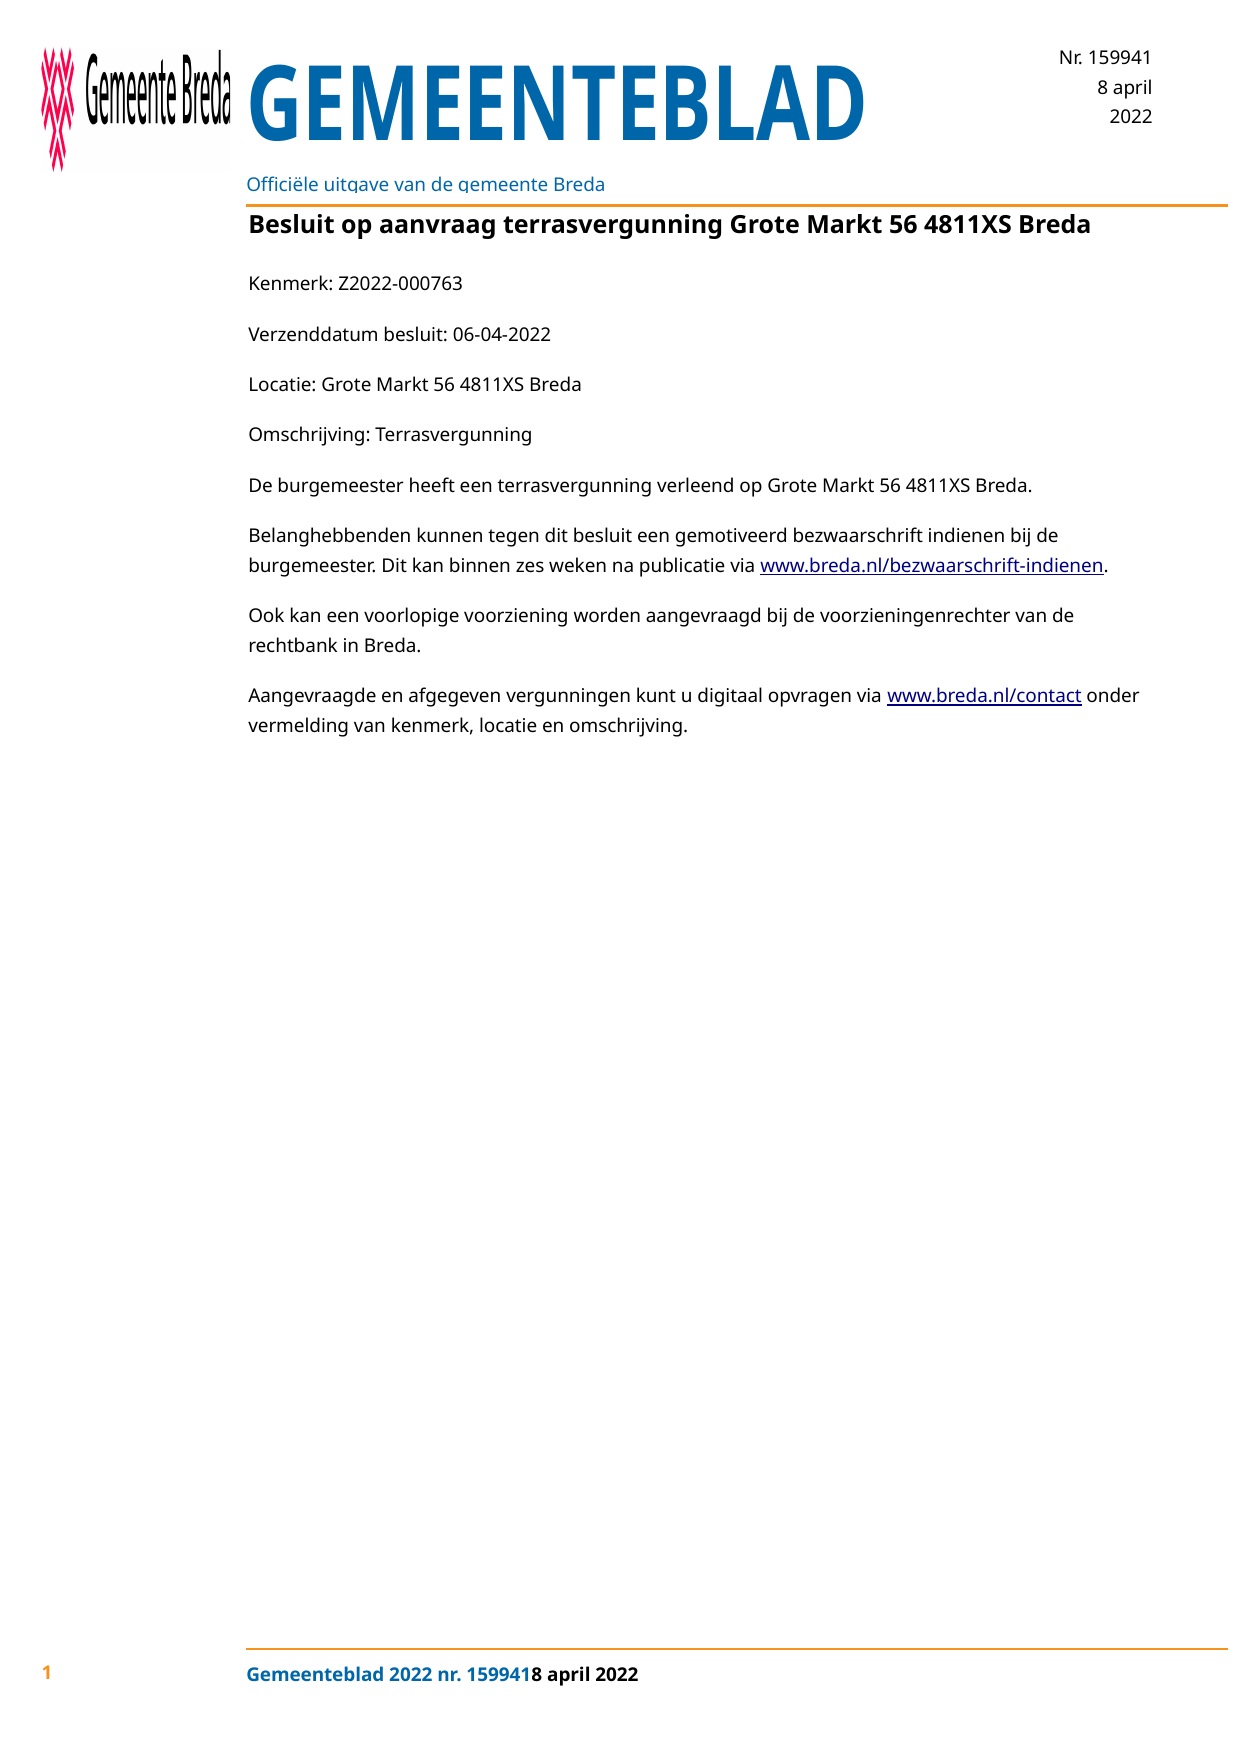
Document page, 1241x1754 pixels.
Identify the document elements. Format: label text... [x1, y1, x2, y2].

text Aangevraagde en afgegeven vergunningen kunt u digitaal opvragen via www.breda.nl/contact onder vermelding van kenmerk, locatie en omschrijving. [248, 682, 1152, 738]
text Besluit op aanvraag terrasvergunning Grote Markt 56 4811XS Breda [248, 207, 1152, 241]
text Verzenddatum besluit: 06-04-2022 [248, 321, 1152, 346]
text Belanghebbenden kunnen tegen dit besluit een gemotiveerd bezwaarschrift indienen bij de burgemeester. Dit kan binnen zes weken na publicatie via www.breda.nl/bezwaarschrift-indienen. [248, 522, 1152, 578]
text Omschrijving: Terrasvergunning [248, 422, 1152, 447]
text Kenmerk: Z2022-000763 [248, 270, 1152, 296]
text Ook kan een voorlopige voorziening worden aangevraagd bij de voorzieningenrechter van de rechtbank in Breda. [248, 602, 1152, 658]
text Locatie: Grote Markt 56 4811XS Breda [248, 371, 1152, 397]
text De burgemeester heeft een terrasvergunning verleend op Grote Markt 56 4811XS Breda. [248, 472, 1152, 498]
picture [41, 47, 231, 172]
